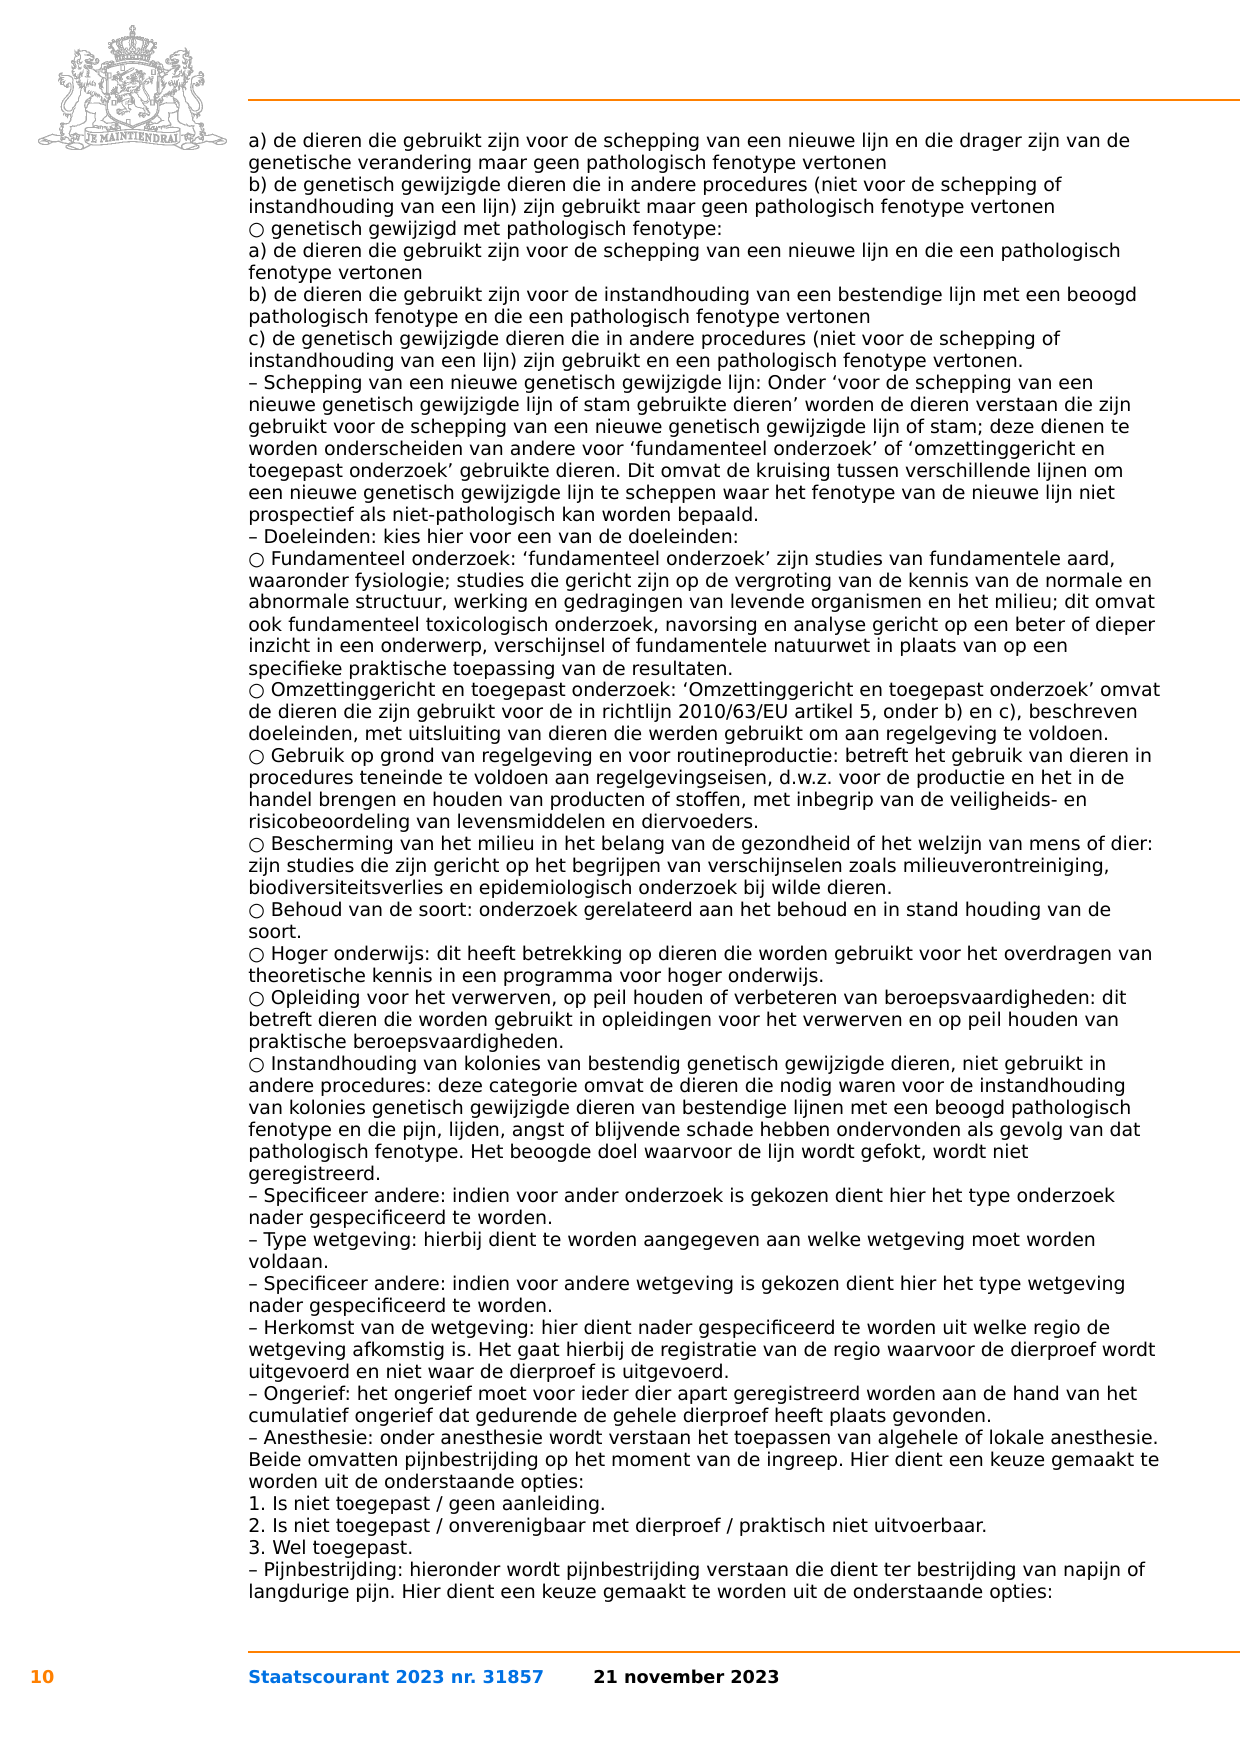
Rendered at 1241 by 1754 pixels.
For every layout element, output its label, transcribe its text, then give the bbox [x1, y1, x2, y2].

text – Doeleinden: kies hier voor een van de doeleinden: [248, 526, 1163, 547]
text – Specificeer andere: indien voor andere wetgeving is gekozen dient hier het type wetgeving nader gespecificeerd te worden. [248, 1273, 1163, 1317]
text ○ Fundamenteel onderzoek: ‘fundamenteel onderzoek’ zijn studies van fundamentele aard, waaronder fysiologie; studies die gericht zijn op de vergroting van de kennis van de normale en abnormale structuur, werking en gedragingen van levende organismen en het milieu; dit omvat ook fundamenteel toxicologisch onderzoek, navorsing en analyse gericht op een beter of dieper inzicht in een onderwerp, verschijnsel of fundamentele natuurwet in plaats van op een specifieke praktische toepassing van de resultaten. [248, 547, 1163, 679]
text c) de genetisch gewijzigde dieren die in andere procedures (niet voor de schepping of instandhouding van een lijn) zijn gebruikt en een pathologisch fenotype vertonen. [248, 328, 1163, 372]
text 2. Is niet toegepast / onverenigbaar met dierproef / praktisch niet uitvoerbaar. [248, 1514, 1163, 1537]
text – Specificeer andere: indien voor ander onderzoek is gekozen dient hier het type onderzoek nader gespecificeerd te worden. [248, 1185, 1163, 1229]
text ○ genetisch gewijzigd met pathologisch fenotype: [248, 218, 1163, 240]
text ○ Hoger onderwijs: dit heeft betrekking op dieren die worden gebruikt voor het overdragen van theoretische kennis in een programma voor hoger onderwijs. [248, 943, 1163, 987]
text – Pijnbestrijding: hieronder wordt pijnbestrijding verstaan die dient ter bestrijding van napijn of langdurige pijn. Hier dient een keuze gemaakt te worden uit de onderstaande opties: [248, 1558, 1163, 1602]
text – Herkomst van de wetgeving: hier dient nader gespecificeerd te worden uit welke regio de wetgeving afkomstig is. Het gaat hierbij de registratie van de regio waarvoor de dierproef wordt uitgevoerd en niet waar de dierproef is uitgevoerd. [248, 1317, 1163, 1383]
text – Schepping van een nieuwe genetisch gewijzigde lijn: Onder ‘voor de schepping van een nieuwe genetisch gewijzigde lijn of stam gebruikte dieren’ worden de dieren verstaan die zijn gebruikt voor de schepping van een nieuwe genetisch gewijzigde lijn of stam; deze dienen te worden onderscheiden van andere voor ‘fundamenteel onderzoek’ of ‘omzettinggericht en toegepast onderzoek’ gebruikte dieren. Dit omvat de kruising tussen verschillende lijnen om een nieuwe genetisch gewijzigde lijn te scheppen waar het fenotype van de nieuwe lijn niet prospectief als niet-pathologisch kan worden bepaald. [248, 372, 1163, 526]
text a) de dieren die gebruikt zijn voor de schepping van een nieuwe lijn en die een pathologisch fenotype vertonen [248, 240, 1163, 284]
text 1. Is niet toegepast / geen aanleiding. [248, 1493, 1163, 1514]
text ○ Behoud van de soort: onderzoek gerelateerd aan het behoud en in stand houding van de soort. [248, 899, 1163, 943]
text 3. Wel toegepast. [248, 1537, 1163, 1558]
text – Type wetgeving: hierbij dient te worden aangegeven aan welke wetgeving moet worden voldaan. [248, 1229, 1163, 1273]
text b) de dieren die gebruikt zijn voor de instandhouding van een bestendige lijn met een beoogd pathologisch fenotype en die een pathologisch fenotype vertonen [248, 284, 1163, 328]
text a) de dieren die gebruikt zijn voor de schepping van een nieuwe lijn en die drager zijn van de genetische verandering maar geen pathologisch fenotype vertonen [248, 130, 1163, 174]
text b) de genetisch gewijzigde dieren die in andere procedures (niet voor de schepping of instandhouding van een lijn) zijn gebruikt maar geen pathologisch fenotype vertonen [248, 174, 1163, 218]
text ○ Instandhouding van kolonies van bestendig genetisch gewijzigde dieren, niet gebruikt in andere procedures: deze categorie omvat de dieren die nodig waren voor de instandhouding van kolonies genetisch gewijzigde dieren van bestendige lijnen met een beoogd pathologisch fenotype en die pijn, lijden, angst of blijvende schade hebben ondervonden als gevolg van dat pathologisch fenotype. Het beoogde doel waarvoor de lijn wordt gefokt, wordt niet geregistreerd. [248, 1053, 1163, 1185]
text ○ Gebruik op grond van regelgeving en voor routineproductie: betreft het gebruik van dieren in procedures teneinde te voldoen aan regelgevingseisen, d.w.z. voor de productie en het in de handel brengen en houden van producten of stoffen, met inbegrip van de veiligheids- en risicobeoordeling van levensmiddelen en diervoeders. [248, 745, 1163, 833]
text ○ Omzettinggericht en toegepast onderzoek: ‘Omzettinggericht en toegepast onderzoek’ omvat de dieren die zijn gebruikt voor de in richtlijn 2010/63/EU artikel 5, onder b) en c), beschreven doeleinden, met uitsluiting van dieren die werden gebruikt om aan regelgeving te voldoen. [248, 679, 1163, 745]
text ○ Opleiding voor het verwerven, op peil houden of verbeteren van beroepsvaardigheden: dit betreft dieren die worden gebruikt in opleidingen voor het verwerven en op peil houden van praktische beroepsvaardigheden. [248, 987, 1163, 1053]
picture [38, 25, 227, 150]
text – Anesthesie: onder anesthesie wordt verstaan het toepassen van algehele of lokale anesthesie. Beide omvatten pijnbestrijding op het moment van de ingreep. Hier dient een keuze gemaakt te worden uit de onderstaande opties: [248, 1427, 1163, 1493]
text ○ Bescherming van het milieu in het belang van de gezondheid of het welzijn van mens of dier: zijn studies die zijn gericht op het begrijpen van verschijnselen zoals milieuverontreiniging, biodiversiteitsverlies en epidemiologisch onderzoek bij wilde dieren. [248, 833, 1163, 899]
text – Ongerief: het ongerief moet voor ieder dier apart geregistreerd worden aan de hand van het cumulatief ongerief dat gedurende de gehele dierproef heeft plaats gevonden. [248, 1383, 1163, 1427]
